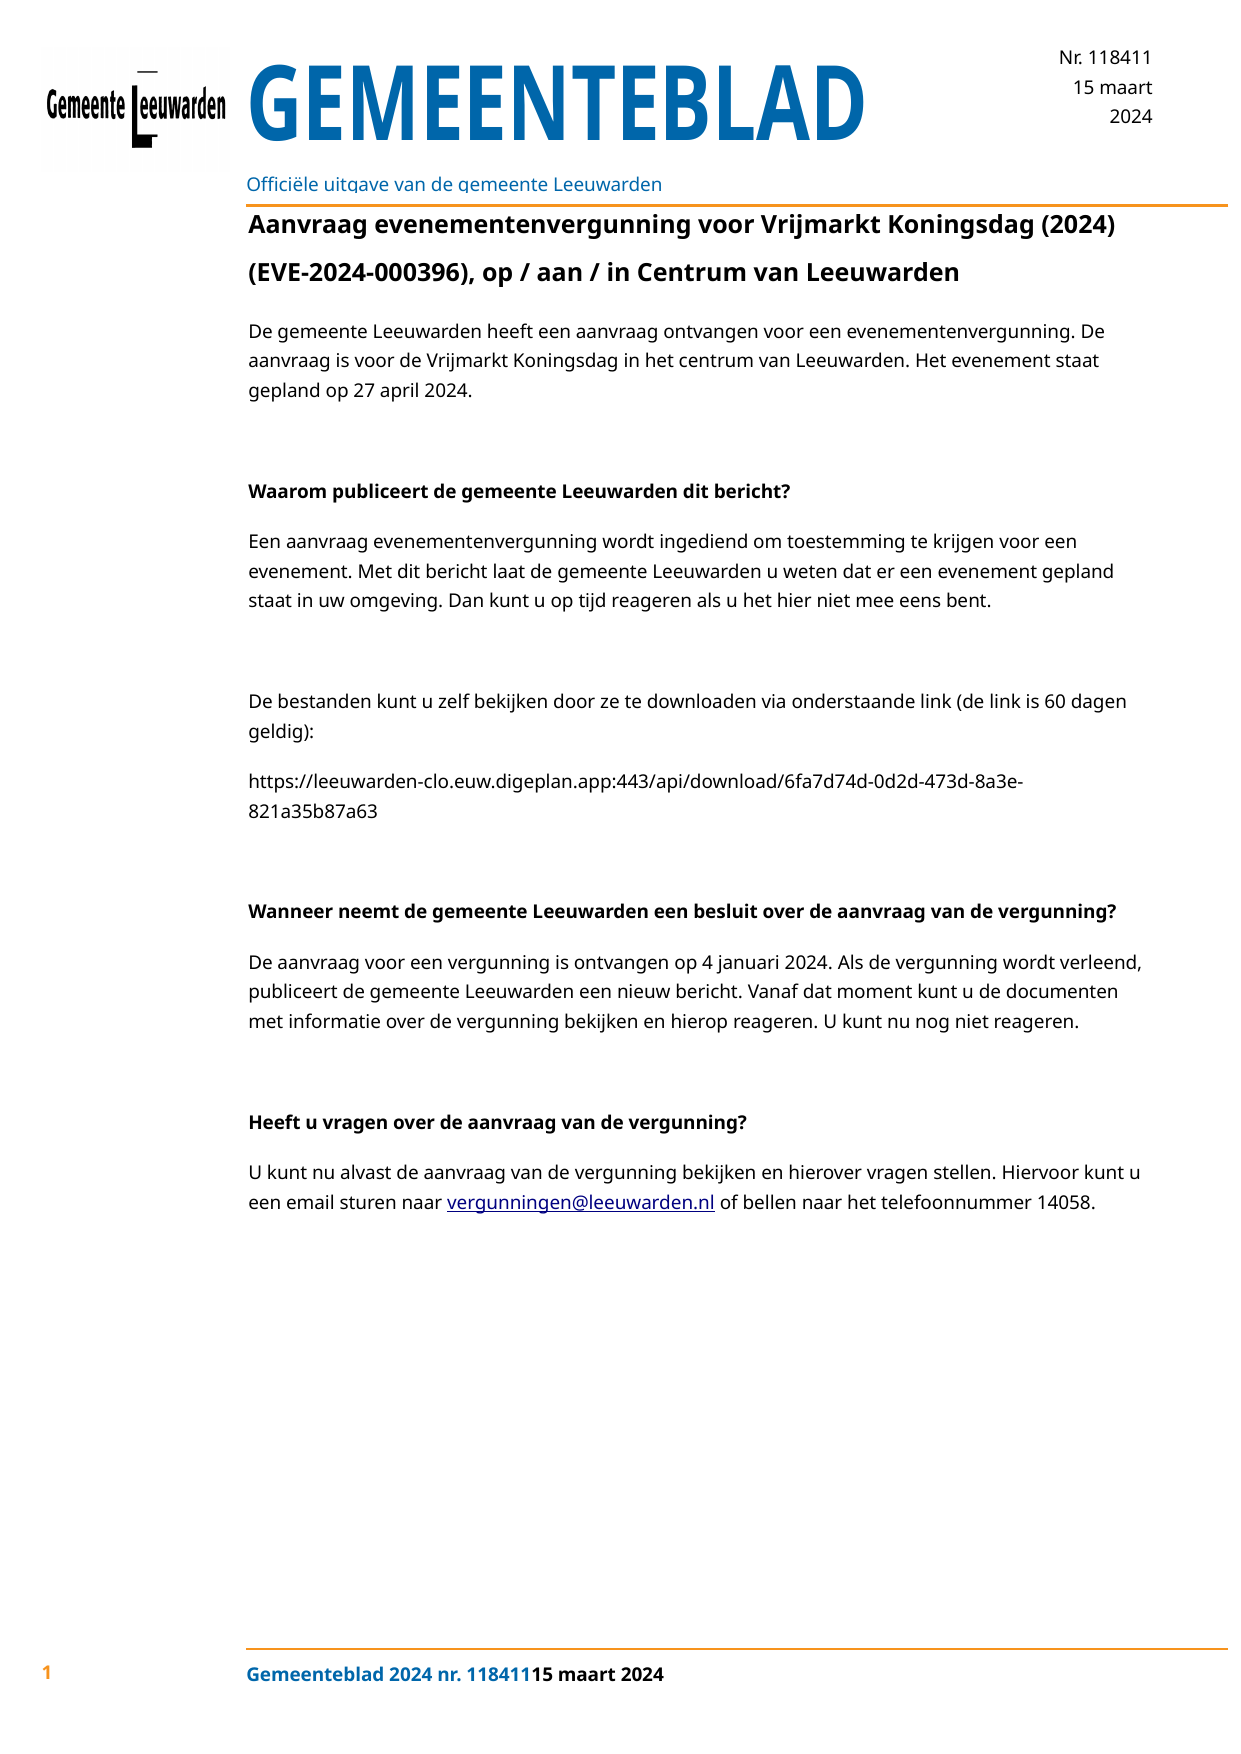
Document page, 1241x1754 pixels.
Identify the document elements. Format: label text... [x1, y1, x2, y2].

text Aanvraag evenementenvergunning voor Vrijmarkt Koningsdag (2024) (EVE-2024-000396), op / aan / in Centrum van Leeuwarden [248, 207, 1152, 288]
text Een aanvraag evenementenvergunning wordt ingediend om toestemming te krijgen voor een evenement. Met dit bericht laat de gemeente Leeuwarden u weten dat er een evenement gepland staat in uw omgeving. Dan kunt u op tijd reageren als u het hier niet mee eens bent. [248, 528, 1152, 613]
text Waarom publiceert de gemeente Leeuwarden dit bericht? [248, 478, 1152, 504]
text Heeft u vragen over de aanvraag van de vergunning? [248, 1109, 1152, 1135]
text U kunt nu alvast de aanvraag van de vergunning bekijken en hierover vragen stellen. Hiervoor kunt u een email sturen naar vergunningen@leeuwarden.nl of bellen naar het telefoonnummer 14058. [248, 1159, 1152, 1215]
text Wanneer neemt de gemeente Leeuwarden een besluit over de aanvraag van de vergunning? [248, 899, 1152, 924]
text https://leeuwarden-clo.euw.digeplan.app:443/api/download/6fa7d74d-0d2d-473d-8a3e-821a35b87a63 [248, 768, 1152, 824]
text De bestanden kunt u zelf bekijken door ze te downloaden via onderstaande link (de link is 60 dagen geldig): [248, 688, 1152, 744]
picture [41, 47, 231, 172]
text De aanvraag voor een vergunning is ontvangen op 4 januari 2024. Als de vergunning wordt verleend, publiceert de gemeente Leeuwarden een nieuw bericht. Vanaf dat moment kunt u de documenten met informatie over de vergunning bekijken en hierop reageren. U kunt nu nog niet reageren. [248, 949, 1152, 1034]
text De gemeente Leeuwarden heeft een aanvraag ontvangen voor een evenementenvergunning. De aanvraag is voor de Vrijmarkt Koningsdag in het centrum van Leeuwarden. Het evenement staat gepland op 27 april 2024. [248, 318, 1152, 403]
